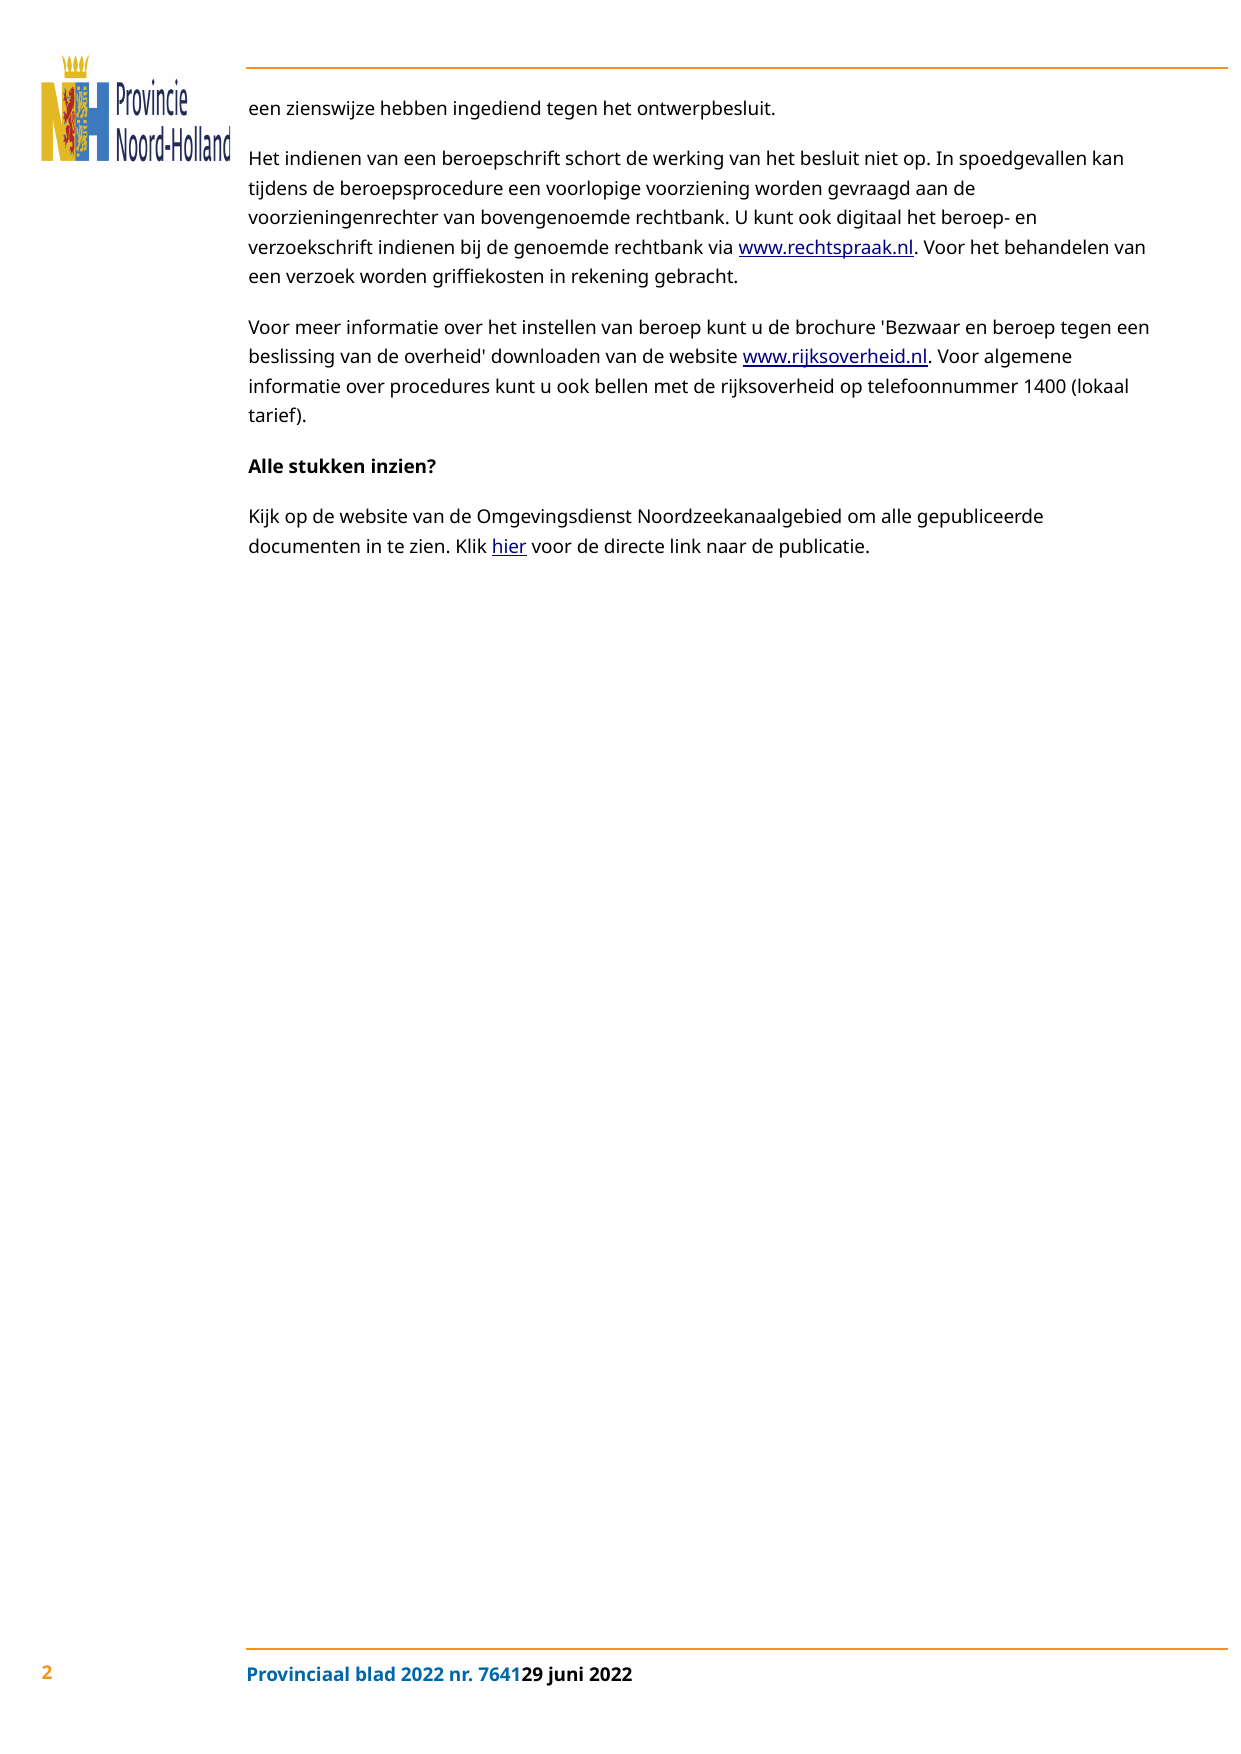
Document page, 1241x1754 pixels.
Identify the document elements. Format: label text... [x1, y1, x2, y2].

text Het indienen van een beroepschrift schort de werking van het besluit niet op. In spoedgevallen kan tijdens de beroepsprocedure een voorlopige voorziening worden gevraagd aan de voorzieningenrechter van bovengenoemde rechtbank. U kunt ook digitaal het beroep- en verzoekschrift indienen bij de genoemde rechtbank via www.rechtspraak.nl. Voor het behandelen van een verzoek worden griffiekosten in rekening gebracht. [248, 145, 1152, 289]
text een zienswijze hebben ingediend tegen het ontwerpbesluit. [248, 95, 1152, 121]
text Alle stukken inzien? [248, 453, 1152, 479]
picture [41, 47, 231, 172]
text Kijk op de website van de Omgevingsdienst Noordzeekanaalgebied om alle gepubliceerde documenten in te zien. Klik hier voor de directe link naar de publicatie. [248, 503, 1152, 559]
text Voor meer informatie over het instellen van beroep kunt u de brochure 'Bezwaar en beroep tegen een beslissing van de overheid' downloaden van de website www.rijksoverheid.nl. Voor algemene informatie over procedures kunt u ook bellen met de rijksoverheid op telefoonnummer 1400 (lokaal tarief). [248, 314, 1152, 428]
